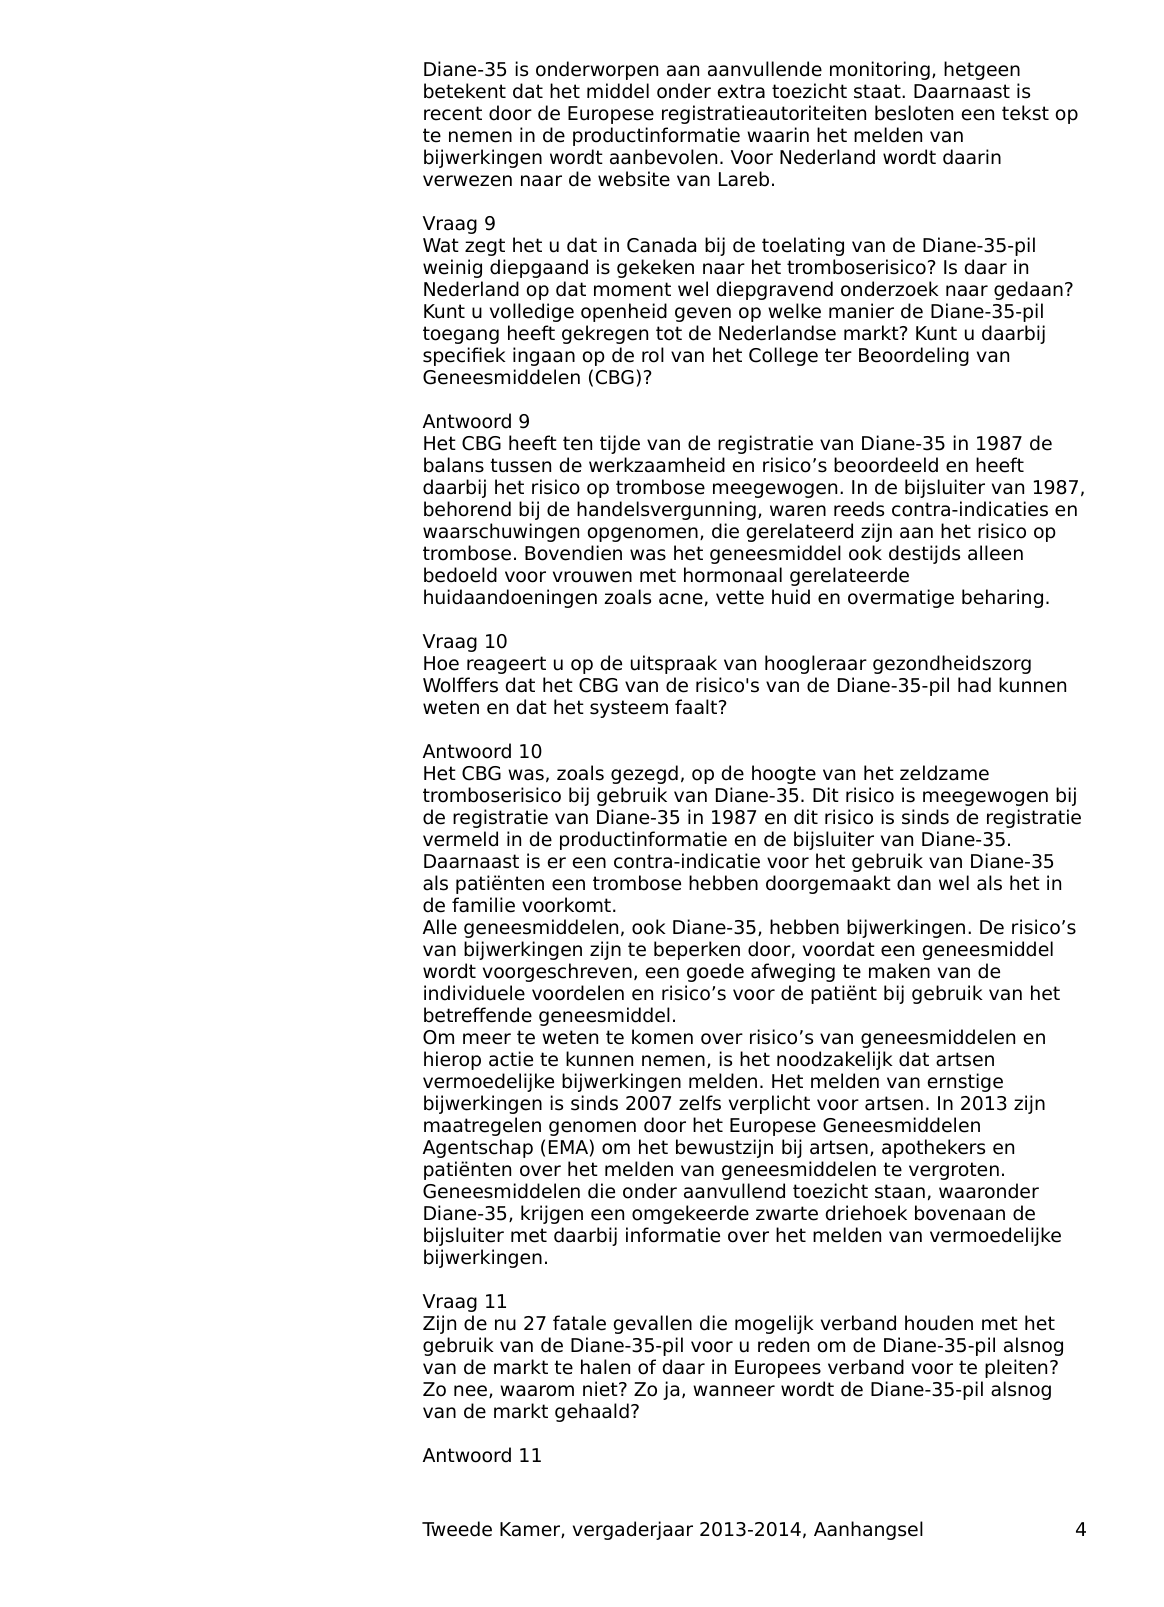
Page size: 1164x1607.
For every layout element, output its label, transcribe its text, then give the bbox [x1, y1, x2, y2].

text Zijn de nu 27 fatale gevallen die mogelijk verband houden met het gebruik van de Diane-35-pil voor u reden om de Diane-35-pil alsnog van de markt te halen of daar in Europees verband voor te pleiten? Zo nee, waarom niet? Zo ja, wanneer wordt de Diane-35-pil alsnog van de markt gehaald? [422, 1313, 1087, 1423]
text Het CBG heeft ten tijde van de registratie van Diane-35 in 1987 de balans tussen de werkzaamheid en risico’s beoordeeld en heeft daarbij het risico op trombose meegewogen. In de bijsluiter van 1987, behorend bij de handelsvergunning, waren reeds contra-indicaties en waarschuwingen opgenomen, die gerelateerd zijn aan het risico op trombose. Bovendien was het geneesmiddel ook destijds alleen bedoeld voor vrouwen met hormonaal gerelateerde huidaandoeningen zoals acne, vette huid en overmatige beharing. [422, 433, 1087, 609]
text Diane-35 is onderworpen aan aanvullende monitoring, hetgeen betekent dat het middel onder extra toezicht staat. Daarnaast is recent door de Europese registratieautoriteiten besloten een tekst op te nemen in de productinformatie waarin het melden van bijwerkingen wordt aanbevolen. Voor Nederland wordt daarin verwezen naar de website van Lareb. [422, 59, 1087, 191]
text Antwoord 10 [422, 741, 1087, 763]
text Vraag 10 [422, 631, 1087, 653]
text Antwoord 9 [422, 411, 1087, 433]
text Het CBG was, zoals gezegd, op de hoogte van het zeldzame tromboserisico bij gebruik van Diane-35. Dit risico is meegewogen bij de registratie van Diane-35 in 1987 en dit risico is sinds de registratie vermeld in de productinformatie en de bijsluiter van Diane-35. Daarnaast is er een contra-indicatie voor het gebruik van Diane-35 als patiënten een trombose hebben doorgemaakt dan wel als het in de familie voorkomt. [422, 763, 1087, 917]
text Wat zegt het u dat in Canada bij de toelating van de Diane-35-pil weinig diepgaand is gekeken naar het tromboserisico? Is daar in Nederland op dat moment wel diepgravend onderzoek naar gedaan? Kunt u volledige openheid geven op welke manier de Diane-35-pil toegang heeft gekregen tot de Nederlandse markt? Kunt u daarbij specifiek ingaan op de rol van het College ter Beoordeling van Geneesmiddelen (CBG)? [422, 235, 1087, 389]
text Antwoord 11 [422, 1445, 1087, 1467]
text Om meer te weten te komen over risico’s van geneesmiddelen en hierop actie te kunnen nemen, is het noodzakelijk dat artsen vermoedelijke bijwerkingen melden. Het melden van ernstige bijwerkingen is sinds 2007 zelfs verplicht voor artsen. In 2013 zijn maatregelen genomen door het Europese Geneesmiddelen Agentschap (EMA) om het bewustzijn bij artsen, apothekers en patiënten over het melden van geneesmiddelen te vergroten. Geneesmiddelen die onder aanvullend toezicht staan, waaronder Diane-35, krijgen een omgekeerde zwarte driehoek bovenaan de bijsluiter met daarbij informatie over het melden van vermoedelijke bijwerkingen. [422, 1027, 1087, 1269]
text Vraag 9 [422, 213, 1087, 235]
text Hoe reageert u op de uitspraak van hoogleraar gezondheidszorg Wolffers dat het CBG van de risico's van de Diane-35-pil had kunnen weten en dat het systeem faalt? [422, 653, 1087, 719]
text Vraag 11 [422, 1291, 1087, 1313]
text Alle geneesmiddelen, ook Diane-35, hebben bijwerkingen. De risico’s van bijwerkingen zijn te beperken door, voordat een geneesmiddel wordt voorgeschreven, een goede afweging te maken van de individuele voordelen en risico’s voor de patiënt bij gebruik van het betreffende geneesmiddel. [422, 917, 1087, 1027]
